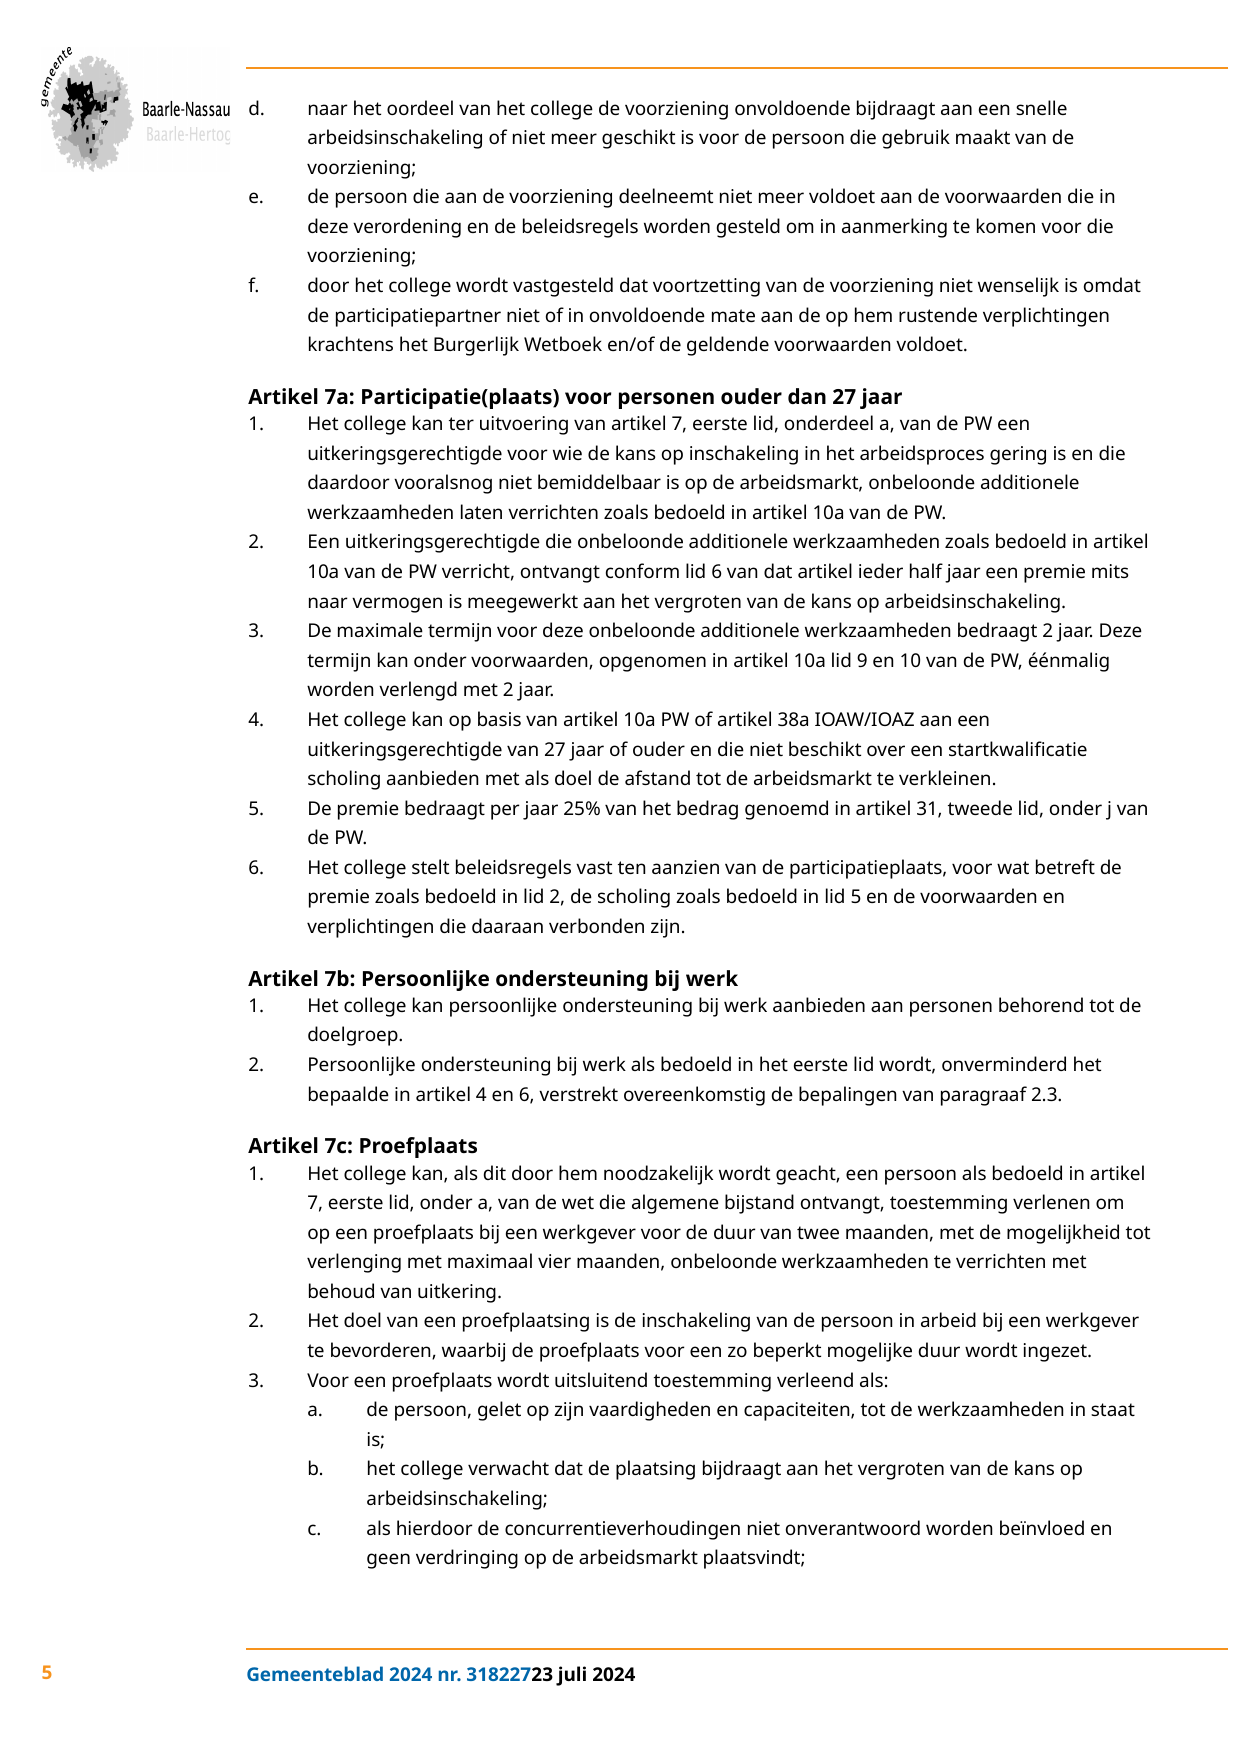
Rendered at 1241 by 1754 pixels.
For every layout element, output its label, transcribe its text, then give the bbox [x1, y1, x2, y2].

list Persoonlijke ondersteuning bij werk als bedoeld in het eerste lid wordt, onverminderd het bepaalde in artikel 4 en 6, verstrekt overeenkomstig de bepalingen van paragraaf 2.3. [248, 1051, 1152, 1107]
list Voor een proefplaats wordt uitsluitend toestemming verleend als: [248, 1367, 1152, 1392]
list Het doel van een proefplaatsing is de inschakeling van de persoon in arbeid bij een werkgever te bevorderen, waarbij de proefplaats voor een zo beperkt mogelijke duur wordt ingezet. [248, 1308, 1152, 1363]
list Een uitkeringsgerechtigde die onbeloonde additionele werkzaamheden zoals bedoeld in artikel 10a van de PW verricht, ontvangt conform lid 6 van dat artikel ieder half jaar een premie mits naar vermogen is meegewerkt aan het vergroten van de kans op arbeidsinschakeling. [248, 529, 1152, 613]
list Het college stelt beleidsregels vast ten aanzien van de participatieplaats, voor wat betreft de premie zoals bedoeld in lid 2, de scholing zoals bedoeld in lid 5 en de voorwaarden en verplichtingen die daaraan verbonden zijn. [248, 854, 1152, 939]
text Artikel 7c: Proefplaats [248, 1131, 1152, 1160]
list de persoon, gelet op zijn vaardigheden en capaciteiten, tot de werkzaamheden in staat is; [307, 1396, 1152, 1452]
list door het college wordt vastgesteld dat voortzetting van de voorziening niet wenselijk is omdat de participatiepartner niet of in onvoldoende mate aan de op hem rustende verplichtingen krachtens het Burgerlijk Wetboek en/of de geldende voorwaarden voldoet. [248, 272, 1152, 357]
text Artikel 7b: Persoonlijke ondersteuning bij werk [248, 964, 1152, 992]
list Het college kan op basis van artikel 10a PW of artikel 38a IOAW/IOAZ aan een uitkeringsgerechtigde van 27 jaar of ouder en die niet beschikt over een startkwalificatie scholing aanbieden met als doel de afstand tot de arbeidsmarkt te verkleinen. [248, 706, 1152, 791]
list als hierdoor de concurrentieverhoudingen niet onverantwoord worden beïnvloed en geen verdringing op de arbeidsmarkt plaatsvindt; [307, 1515, 1152, 1570]
list De premie bedraagt per jaar 25% van het bedrag genoemd in artikel 31, tweede lid, onder j van de PW. [248, 795, 1152, 850]
list Het college kan persoonlijke ondersteuning bij werk aanbieden aan personen behorend tot de doelgroep. [248, 992, 1152, 1047]
list naar het oordeel van het college de voorziening onvoldoende bijdraagt aan een snelle arbeidsinschakeling of niet meer geschikt is voor de persoon die gebruik maakt van de voorziening; [248, 95, 1152, 180]
picture [41, 47, 231, 172]
list Het college kan ter uitvoering van artikel 7, eerste lid, onderdeel a, van de PW een uitkeringsgerechtigde voor wie de kans op inschakeling in het arbeidsproces gering is en die daardoor vooralsnog niet bemiddelbaar is op de arbeidsmarkt, onbeloonde additionele werkzaamheden laten verrichten zoals bedoeld in artikel 10a van de PW. [248, 410, 1152, 525]
list de persoon die aan de voorziening deelneemt niet meer voldoet aan de voorwaarden die in deze verordening en de beleidsregels worden gesteld om in aanmerking te komen voor die voorziening; [248, 183, 1152, 268]
list De maximale termijn voor deze onbeloonde additionele werkzaamheden bedraagt 2 jaar. Deze termijn kan onder voorwaarden, opgenomen in artikel 10a lid 9 en 10 van de PW, éénmalig worden verlengd met 2 jaar. [248, 617, 1152, 702]
text Artikel 7a: Participatie(plaats) voor personen ouder dan 27 jaar [248, 382, 1152, 410]
list Het college kan, als dit door hem noodzakelijk wordt geacht, een persoon als bedoeld in artikel 7, eerste lid, onder a, van de wet die algemene bijstand ontvangt, toestemming verlenen om op een proefplaats bij een werkgever voor de duur van twee maanden, met de mogelijkheid tot verlenging met maximaal vier maanden, onbeloonde werkzaamheden te verrichten met behoud van uitkering. [248, 1160, 1152, 1304]
list het college verwacht dat de plaatsing bijdraagt aan het vergroten van de kans op arbeidsinschakeling; [307, 1456, 1152, 1511]
